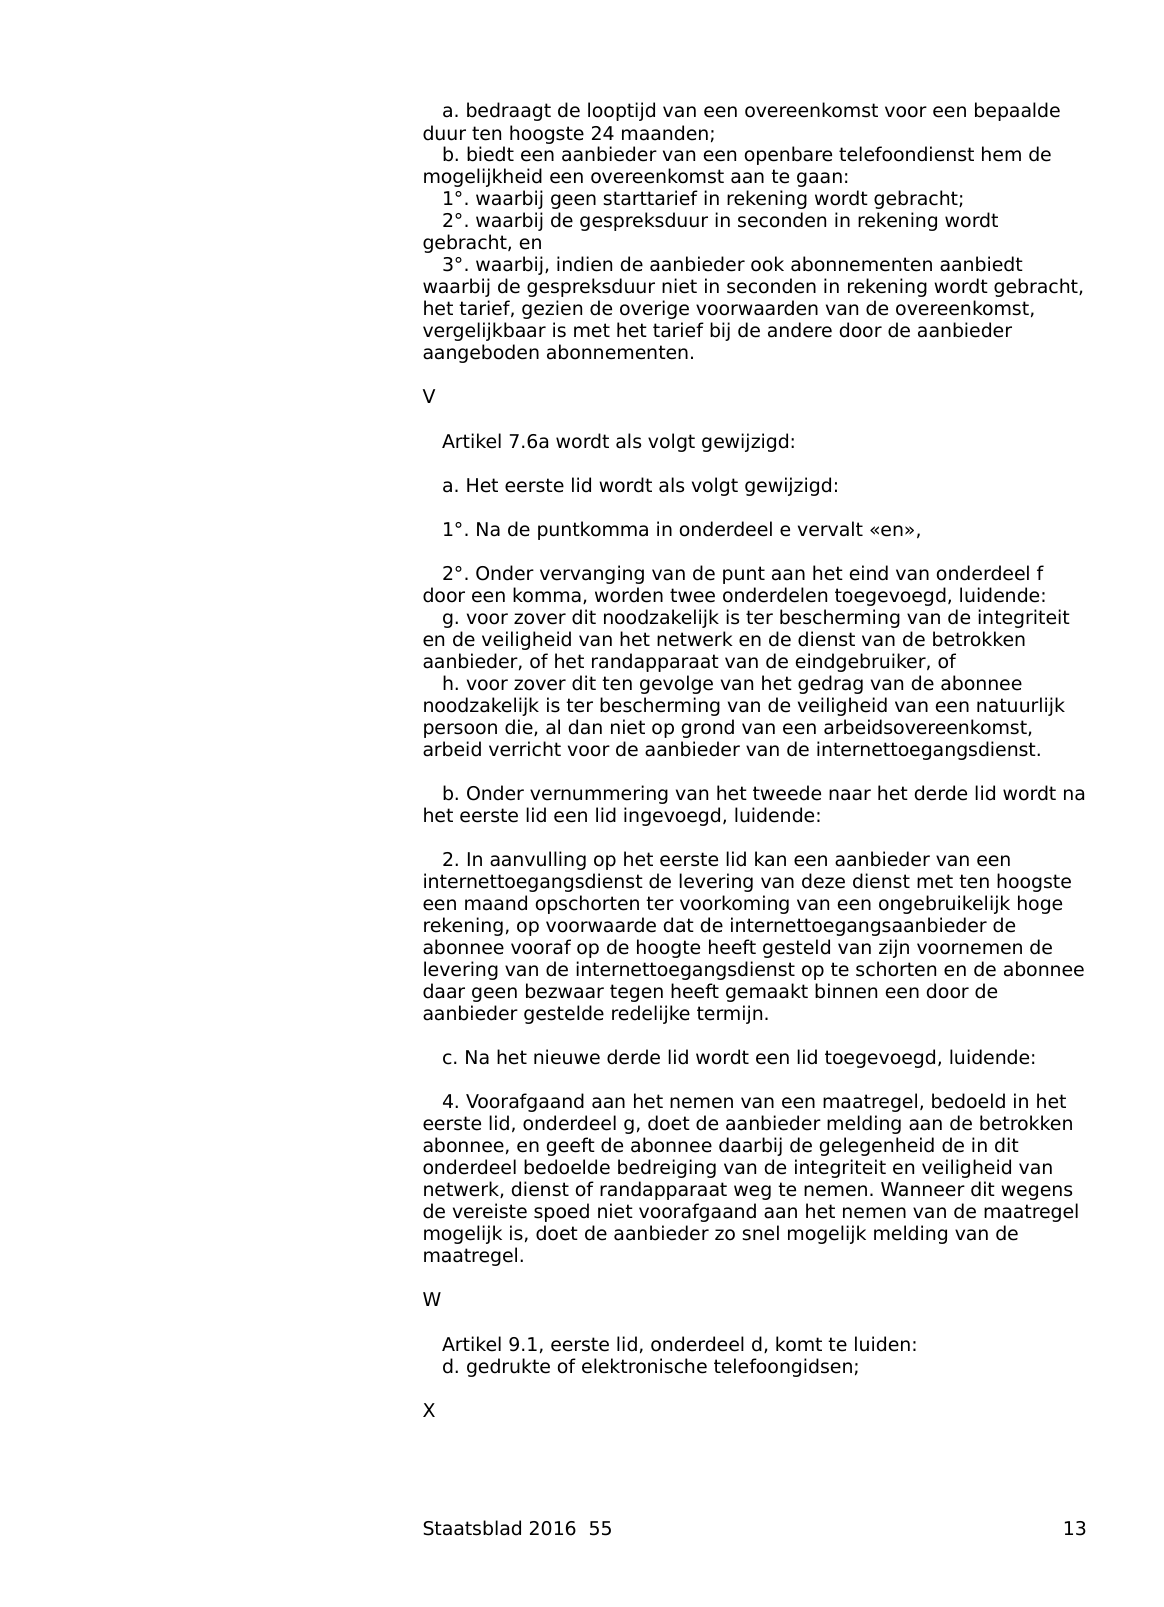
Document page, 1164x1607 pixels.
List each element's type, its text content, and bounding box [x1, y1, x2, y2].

text 4. Voorafgaand aan het nemen van een maatregel, bedoeld in het eerste lid, onderdeel g, doet de aanbieder melding aan de betrokken abonnee, en geeft de abonnee daarbij de gelegenheid de in dit onderdeel bedoelde bedreiging van de integriteit en veiligheid van netwerk, dienst of randapparaat weg te nemen. Wanneer dit wegens de vereiste spoed niet voorafgaand aan het nemen van de maatregel mogelijk is, doet de aanbieder zo snel mogelijk melding van de maatregel. [422, 1091, 1087, 1267]
text b. biedt een aanbieder van een openbare telefoondienst hem de mogelijkheid een overeenkomst aan te gaan: [422, 144, 1087, 188]
text a. bedraagt de looptijd van een overeenkomst voor een bepaalde duur ten hoogste 24 maanden; [422, 100, 1087, 144]
text 1°. waarbij geen starttarief in rekening wordt gebracht; [422, 188, 1087, 210]
text V [422, 386, 1087, 408]
text a. Het eerste lid wordt als volgt gewijzigd: [422, 475, 1087, 497]
text X [422, 1400, 1087, 1422]
text 2. In aanvulling op het eerste lid kan een aanbieder van een internettoegangsdienst de levering van deze dienst met ten hoogste een maand opschorten ter voorkoming van een ongebruikelijk hoge rekening, op voorwaarde dat de internettoegangsaanbieder de abonnee vooraf op de hoogte heeft gesteld van zijn voornemen de levering van de internettoegangsdienst op te schorten en de abonnee daar geen bezwaar tegen heeft gemaakt binnen een door de aanbieder gestelde redelijke termijn. [422, 849, 1087, 1025]
text 1°. Na de puntkomma in onderdeel e vervalt «en», [422, 519, 1087, 541]
text 3°. waarbij, indien de aanbieder ook abonnementen aanbiedt waarbij de gespreksduur niet in seconden in rekening wordt gebracht, het tarief, gezien de overige voorwaarden van de overeenkomst, vergelijkbaar is met het tarief bij de andere door de aanbieder aangeboden abonnementen. [422, 254, 1087, 364]
text g. voor zover dit noodzakelijk is ter bescherming van de integriteit en de veiligheid van het netwerk en de dienst van de betrokken aanbieder, of het randapparaat van de eindgebruiker, of [422, 607, 1087, 673]
text Artikel 7.6a wordt als volgt gewijzigd: [422, 431, 1087, 452]
text W [422, 1289, 1087, 1311]
text 2°. waarbij de gespreksduur in seconden in rekening wordt gebracht, en [422, 210, 1087, 254]
text h. voor zover dit ten gevolge van het gedrag van de abonnee noodzakelijk is ter bescherming van de veiligheid van een natuurlijk persoon die, al dan niet op grond van een arbeidsovereenkomst, arbeid verricht voor de aanbieder van de internettoegangsdienst. [422, 673, 1087, 761]
text b. Onder vernummering van het tweede naar het derde lid wordt na het eerste lid een lid ingevoegd, luidende: [422, 783, 1087, 827]
text 2°. Onder vervanging van de punt aan het eind van onderdeel f door een komma, worden twee onderdelen toegevoegd, luidende: [422, 563, 1087, 607]
text c. Na het nieuwe derde lid wordt een lid toegevoegd, luidende: [422, 1047, 1087, 1069]
text d. gedrukte of elektronische telefoongidsen; [422, 1356, 1087, 1377]
text Artikel 9.1, eerste lid, onderdeel d, komt te luiden: [422, 1333, 1087, 1356]
